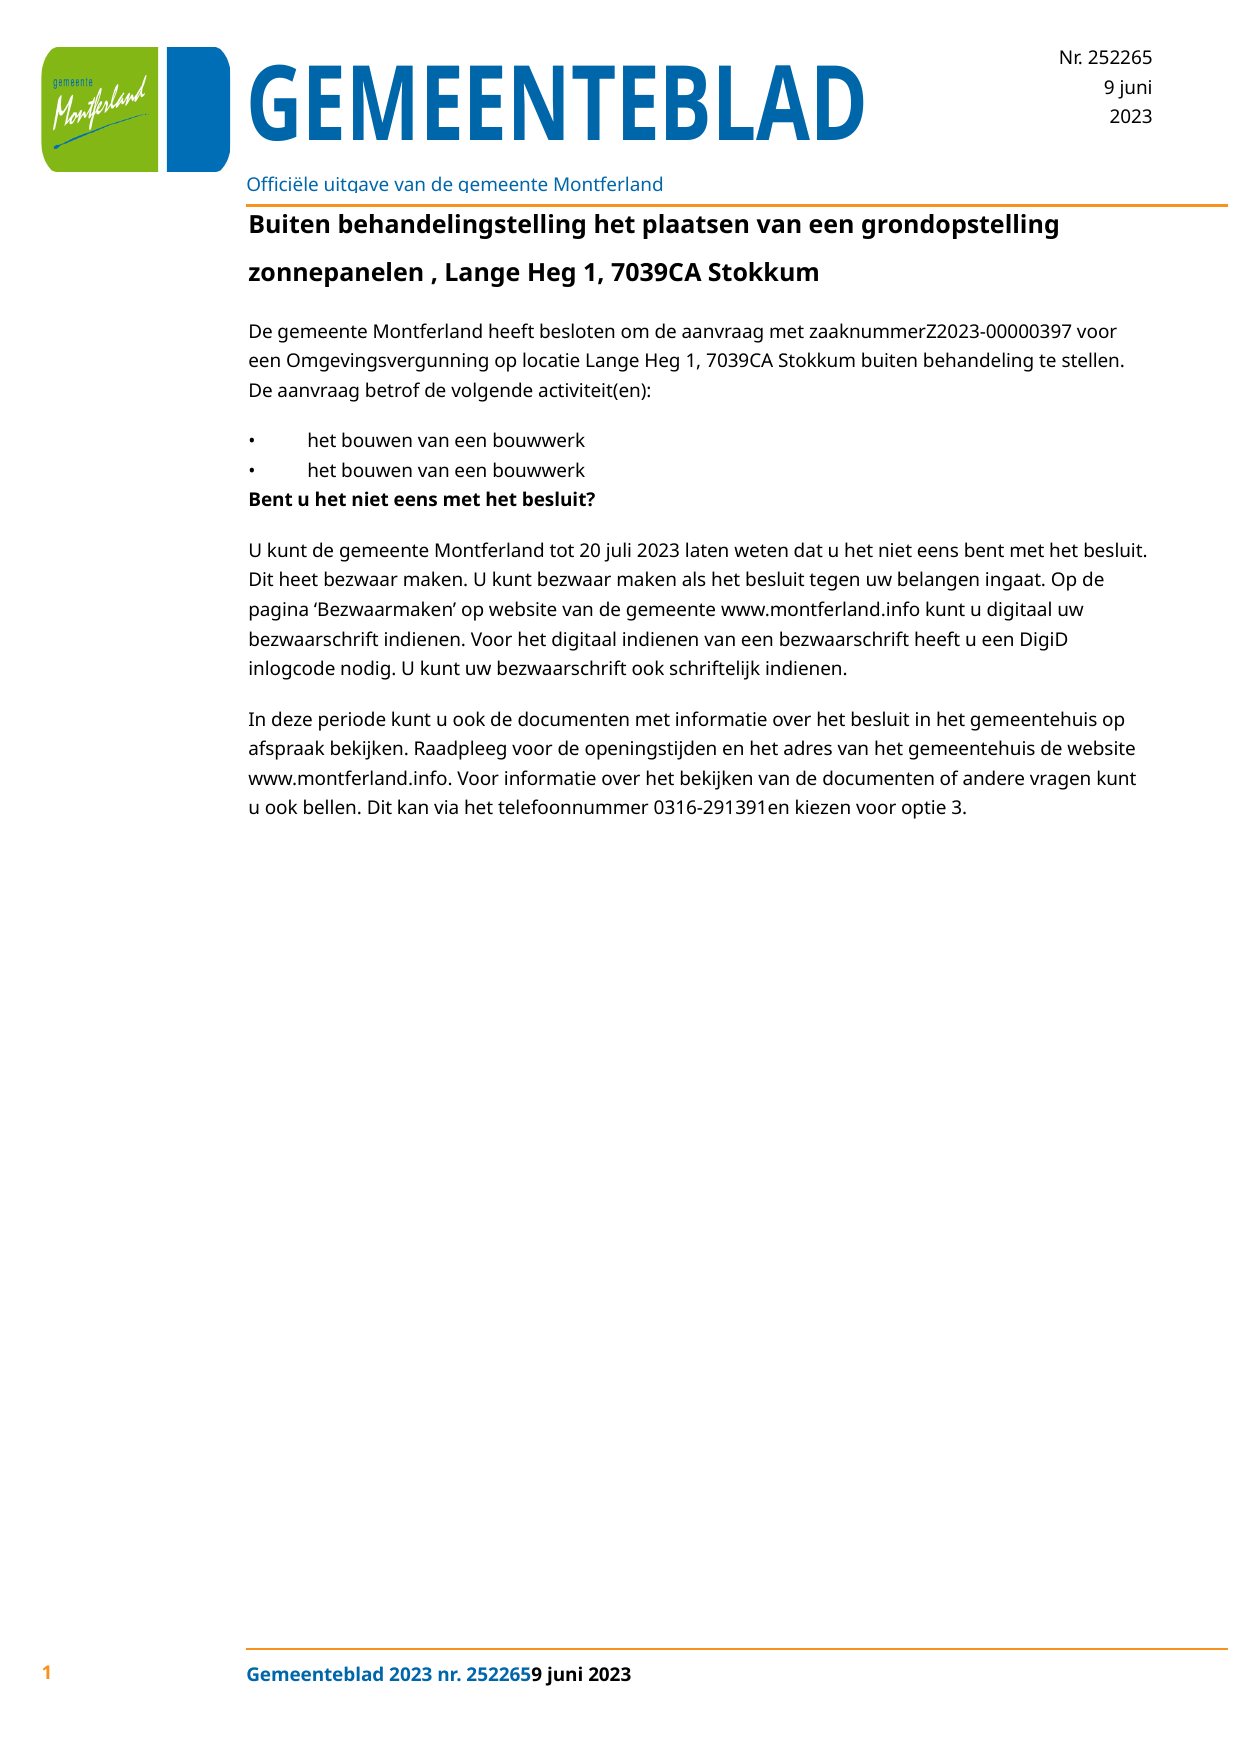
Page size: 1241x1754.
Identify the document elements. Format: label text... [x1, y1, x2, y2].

text U kunt de gemeente Montferland tot 20 juli 2023 laten weten dat u het niet eens bent met het besluit. Dit heet bezwaar maken. U kunt bezwaar maken als het besluit tegen uw belangen ingaat. Op de pagina ‘Bezwaarmaken’ op website van de gemeente www.montferland.info kunt u digitaal uw bezwaarschrift indienen. Voor het digitaal indienen van een bezwaarschrift heeft u een DigiD inlogcode nodig. U kunt uw bezwaarschrift ook schriftelijk indienen. [248, 537, 1152, 681]
text Buiten behandelingstelling het plaatsen van een grondopstelling zonnepanelen , Lange Heg 1, 7039CA Stokkum [248, 207, 1152, 288]
picture [41, 47, 231, 172]
text In deze periode kunt u ook de documenten met informatie over het besluit in het gemeentehuis op afspraak bekijken. Raadpleeg voor de openingstijden en het adres van het gemeentehuis de website www.montferland.info. Voor informatie over het bekijken van de documenten of andere vragen kunt u ook bellen. Dit kan via het telefoonnummer 0316-291391en kiezen voor optie 3. [248, 706, 1152, 820]
list het bouwen van een bouwwerk [248, 427, 1152, 453]
text Bent u het niet eens met het besluit? [248, 487, 1152, 512]
list het bouwen van een bouwwerk [248, 457, 1152, 483]
text De gemeente Montferland heeft besloten om de aanvraag met zaaknummerZ2023-00000397 voor een Omgevingsvergunning op locatie Lange Heg 1, 7039CA Stokkum buiten behandeling te stellen. De aanvraag betrof de volgende activiteit(en): [248, 318, 1152, 403]
